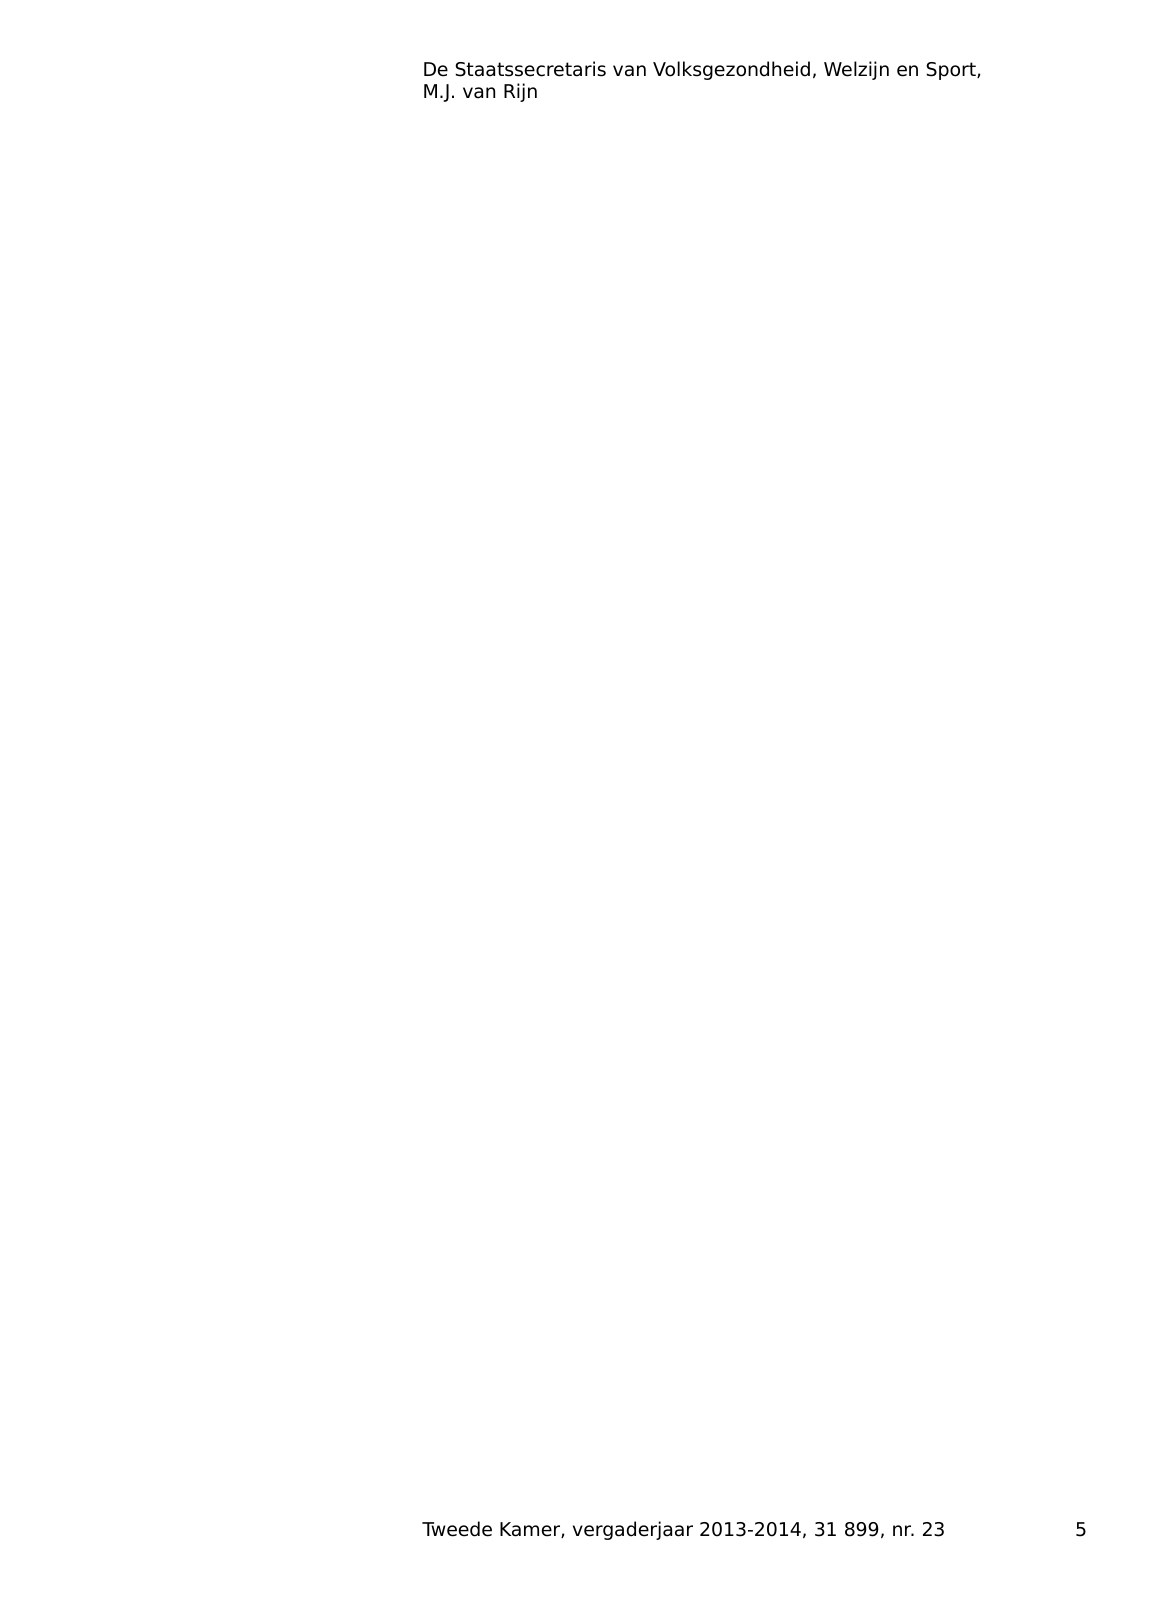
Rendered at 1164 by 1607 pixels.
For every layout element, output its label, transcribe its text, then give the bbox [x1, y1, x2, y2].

text De Staatssecretaris van Volksgezondheid, Welzijn en Sport, M.J. van Rijn [422, 59, 1087, 103]
